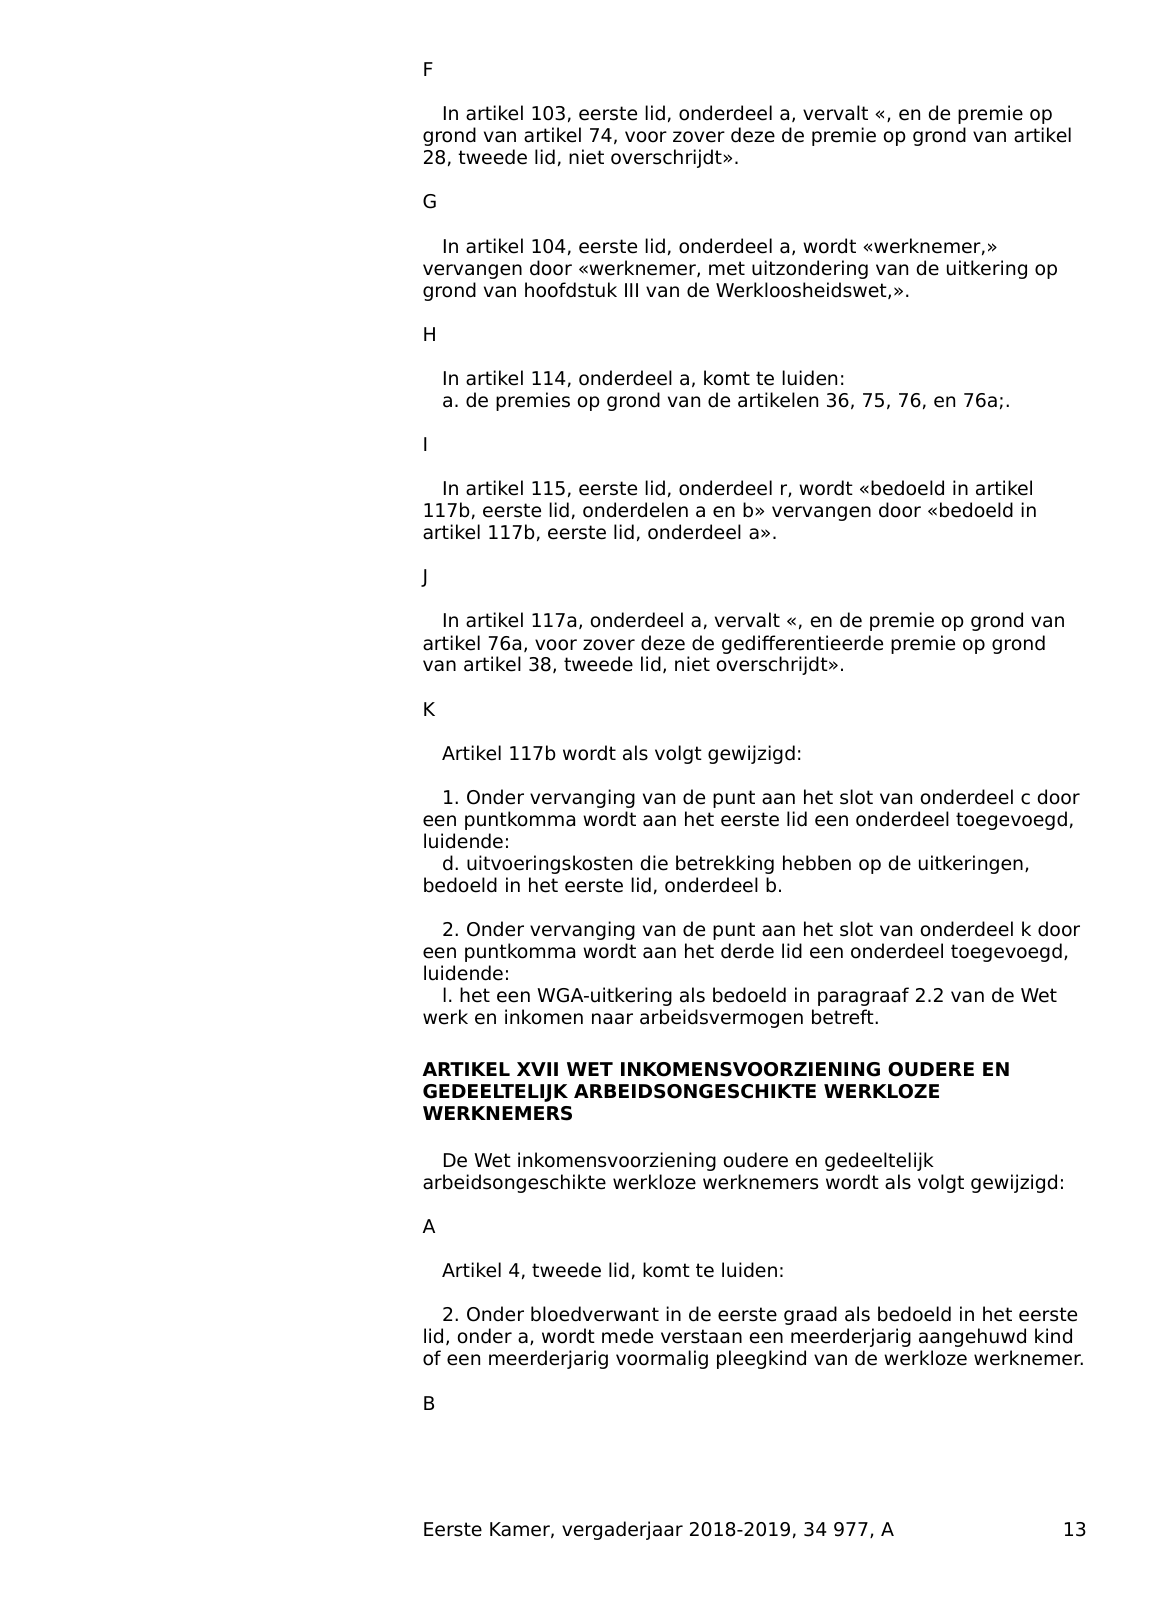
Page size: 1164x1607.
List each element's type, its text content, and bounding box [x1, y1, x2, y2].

text l. het een WGA-uitkering als bedoeld in paragraaf 2.2 van de Wet werk en inkomen naar arbeidsvermogen betreft. [422, 985, 1087, 1029]
text Artikel 4, tweede lid, komt te luiden: [422, 1260, 1087, 1282]
text H [422, 324, 1087, 346]
text In artikel 103, eerste lid, onderdeel a, vervalt «, en de premie op grond van artikel 74, voor zover deze de premie op grond van artikel 28, tweede lid, niet overschrijdt». [422, 103, 1087, 169]
text F [422, 59, 1087, 81]
text Artikel 117b wordt als volgt gewijzigd: [422, 743, 1087, 765]
text A [422, 1216, 1087, 1238]
subtitle ARTIKEL XVII WET INKOMENSVOORZIENING OUDERE EN GEDEELTELIJK ARBEIDSONGESCHIKTE WERKLOZE WERKNEMERS [422, 1059, 1087, 1125]
text I [422, 434, 1087, 456]
text In artikel 104, eerste lid, onderdeel a, wordt «werknemer,» vervangen door «werknemer, met uitzondering van de uitkering op grond van hoofdstuk III van de Werkloosheidswet,». [422, 236, 1087, 301]
text d. uitvoeringskosten die betrekking hebben op de uitkeringen, bedoeld in het eerste lid, onderdeel b. [422, 853, 1087, 897]
text K [422, 698, 1087, 721]
text De Wet inkomensvoorziening oudere en gedeeltelijk arbeidsongeschikte werkloze werknemers wordt als volgt gewijzigd: [422, 1150, 1087, 1194]
text B [422, 1392, 1087, 1414]
text In artikel 117a, onderdeel a, vervalt «, en de premie op grond van artikel 76a, voor zover deze de gedifferentieerde premie op grond van artikel 38, tweede lid, niet overschrijdt». [422, 610, 1087, 676]
text In artikel 115, eerste lid, onderdeel r, wordt «bedoeld in artikel 117b, eerste lid, onderdelen a en b» vervangen door «bedoeld in artikel 117b, eerste lid, onderdeel a». [422, 478, 1087, 544]
text 2. Onder bloedverwant in de eerste graad als bedoeld in het eerste lid, onder a, wordt mede verstaan een meerderjarig aangehuwd kind of een meerderjarig voormalig pleegkind van de werkloze werknemer. [422, 1304, 1087, 1370]
text G [422, 191, 1087, 213]
text J [422, 566, 1087, 588]
text In artikel 114, onderdeel a, komt te luiden: [422, 368, 1087, 390]
text a. de premies op grond van de artikelen 36, 75, 76, en 76a;. [422, 390, 1087, 412]
text 1. Onder vervanging van de punt aan het slot van onderdeel c door een puntkomma wordt aan het eerste lid een onderdeel toegevoegd, luidende: [422, 787, 1087, 853]
text 2. Onder vervanging van de punt aan het slot van onderdeel k door een puntkomma wordt aan het derde lid een onderdeel toegevoegd, luidende: [422, 919, 1087, 985]
